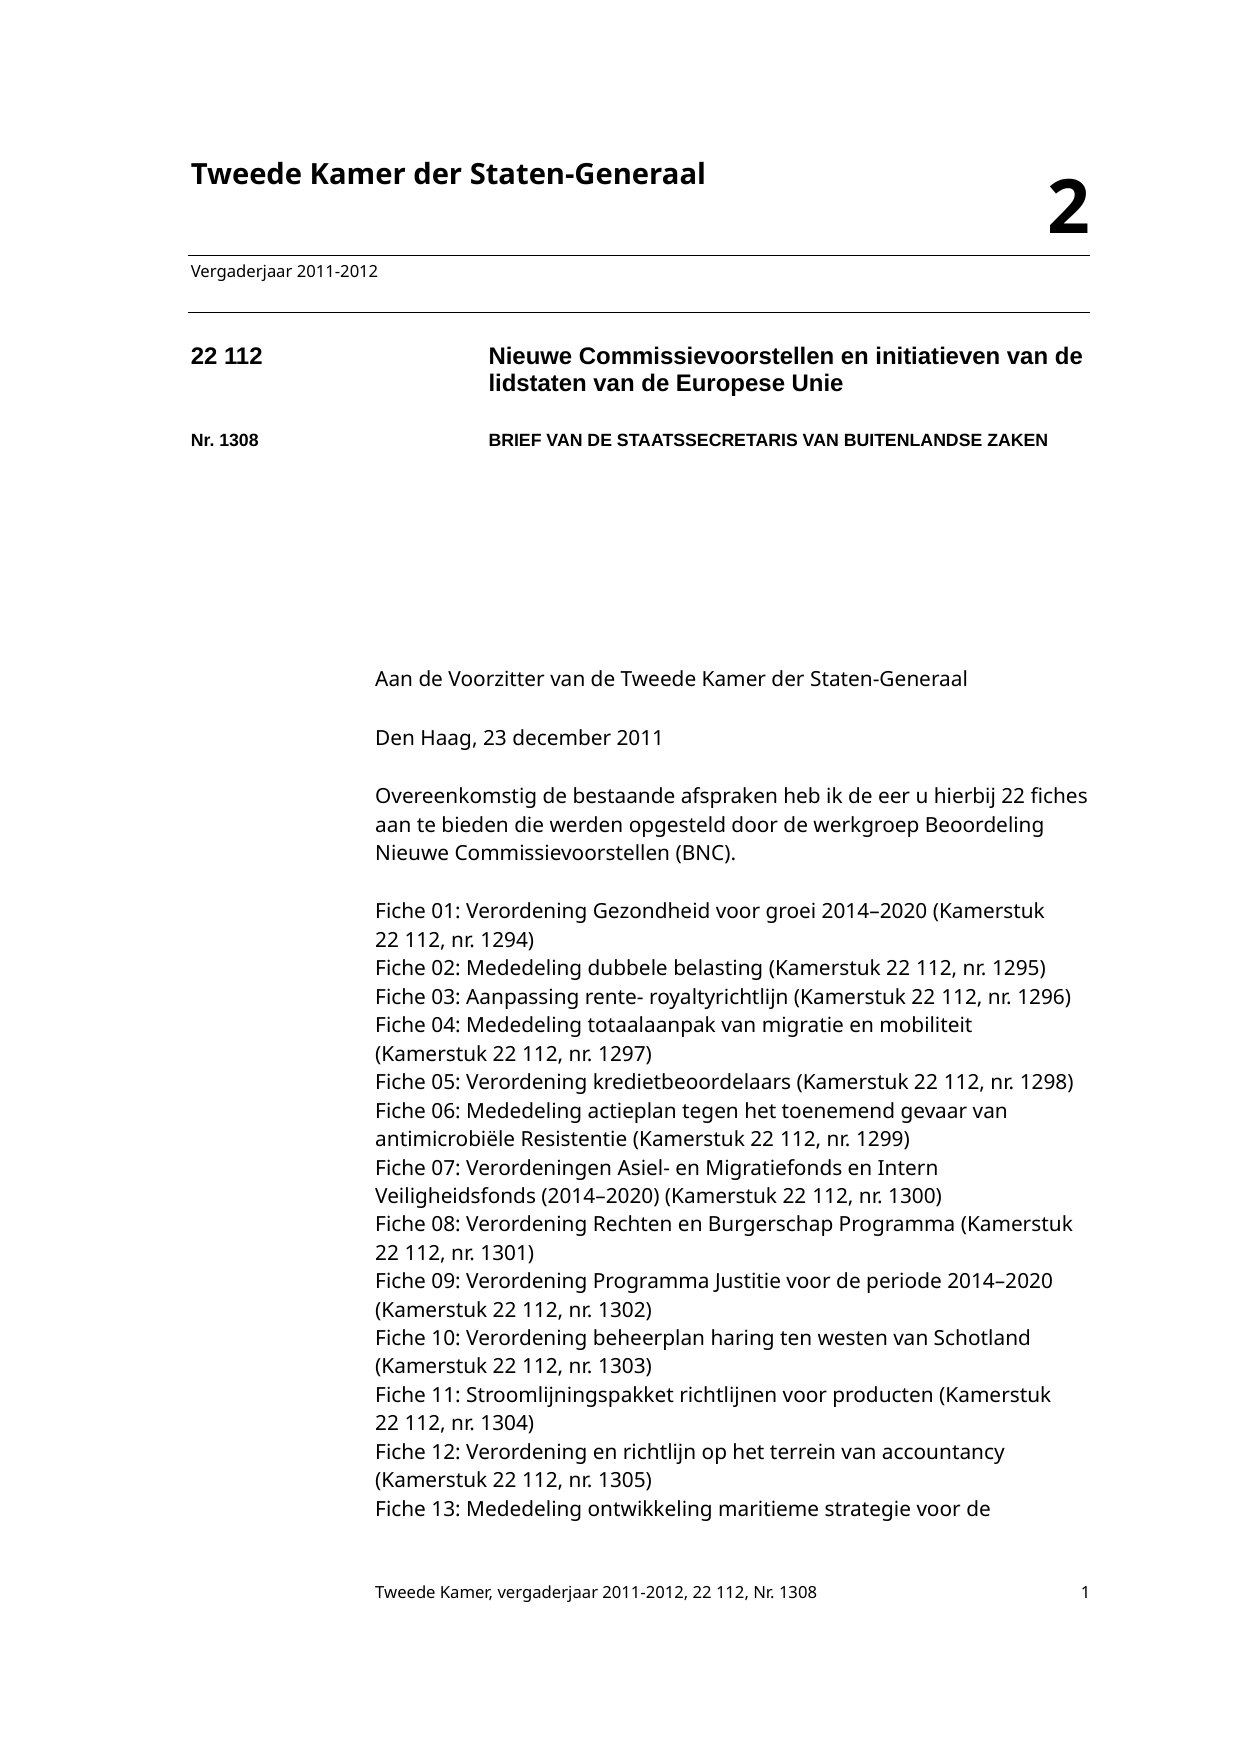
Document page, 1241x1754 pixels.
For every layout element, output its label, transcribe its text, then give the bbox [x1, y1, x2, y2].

text Fiche 07: Verordeningen Asiel- en Migratiefonds en Intern Veiligheidsfonds (2014–2020) (Kamerstuk 22 112, nr. 1300) [375, 1153, 1090, 1209]
text Fiche 05: Verordening kredietbeoordelaars (Kamerstuk 22 112, nr. 1298) [375, 1067, 1090, 1096]
table_cell 22 112 [188, 339, 485, 427]
table_cell Nr. 1308 [188, 427, 485, 546]
text Fiche 01: Verordening Gezondheid voor groei 2014–2020 (Kamerstuk 22 112, nr. 1294) [375, 897, 1090, 953]
text Fiche 10: Verordening beheerplan haring ten westen van Schotland (Kamerstuk 22 112, nr. 1303) [375, 1323, 1090, 1380]
text Fiche 13: Mededeling ontwikkeling maritieme strategie voor de [375, 1494, 1090, 1522]
text Den Haag, 23 december 2011 [375, 723, 1090, 751]
text Fiche 12: Verordening en richtlijn op het terrein van accountancy (Kamerstuk 22 112, nr. 1305) [375, 1437, 1090, 1494]
table_cell Vergaderjaar 2011-2012 [188, 256, 485, 312]
text Fiche 11: Stroomlijningspakket richtlijnen voor producten (Kamerstuk 22 112, nr. 1304) [375, 1380, 1090, 1437]
table_cell [485, 313, 1090, 339]
text Fiche 02: Mededeling dubbele belasting (Kamerstuk 22 112, nr. 1295) [375, 953, 1090, 982]
table_header 2 [910, 150, 1090, 255]
table_cell Nieuwe Commissievoorstellen en initiatieven van de lidstaten van de Europese Unie [485, 339, 1090, 427]
table_cell BRIEF VAN DE STAATSSECRETARIS VAN BUITENLANDSE ZAKEN [485, 427, 1090, 546]
table_cell [188, 313, 485, 339]
text Fiche 09: Verordening Programma Justitie voor de periode 2014–2020 (Kamerstuk 22 112, nr. 1302) [375, 1266, 1090, 1323]
text Aan de Voorzitter van de Tweede Kamer der Staten-Generaal [375, 664, 1090, 693]
text Fiche 06: Mededeling actieplan tegen het toenemend gevaar van antimicrobiële Resistentie (Kamerstuk 22 112, nr. 1299) [375, 1096, 1090, 1153]
table_header Tweede Kamer der Staten-Generaal [188, 150, 909, 255]
text Fiche 04: Mededeling totaalaanpak van migratie en mobiliteit (Kamerstuk 22 112, nr. 1297) [375, 1010, 1090, 1067]
text Fiche 08: Verordening Rechten en Burgerschap Programma (Kamerstuk 22 112, nr. 1301) [375, 1209, 1090, 1266]
text Overeenkomstig de bestaande afspraken heb ik de eer u hierbij 22 fiches aan te bieden die werden opgesteld door de werkgroep Beoordeling Nieuwe Commissievoorstellen (BNC). [375, 781, 1090, 867]
table_cell [485, 256, 1090, 312]
text Fiche 03: Aanpassing rente- royaltyrichtlijn (Kamerstuk 22 112, nr. 1296) [375, 982, 1090, 1010]
